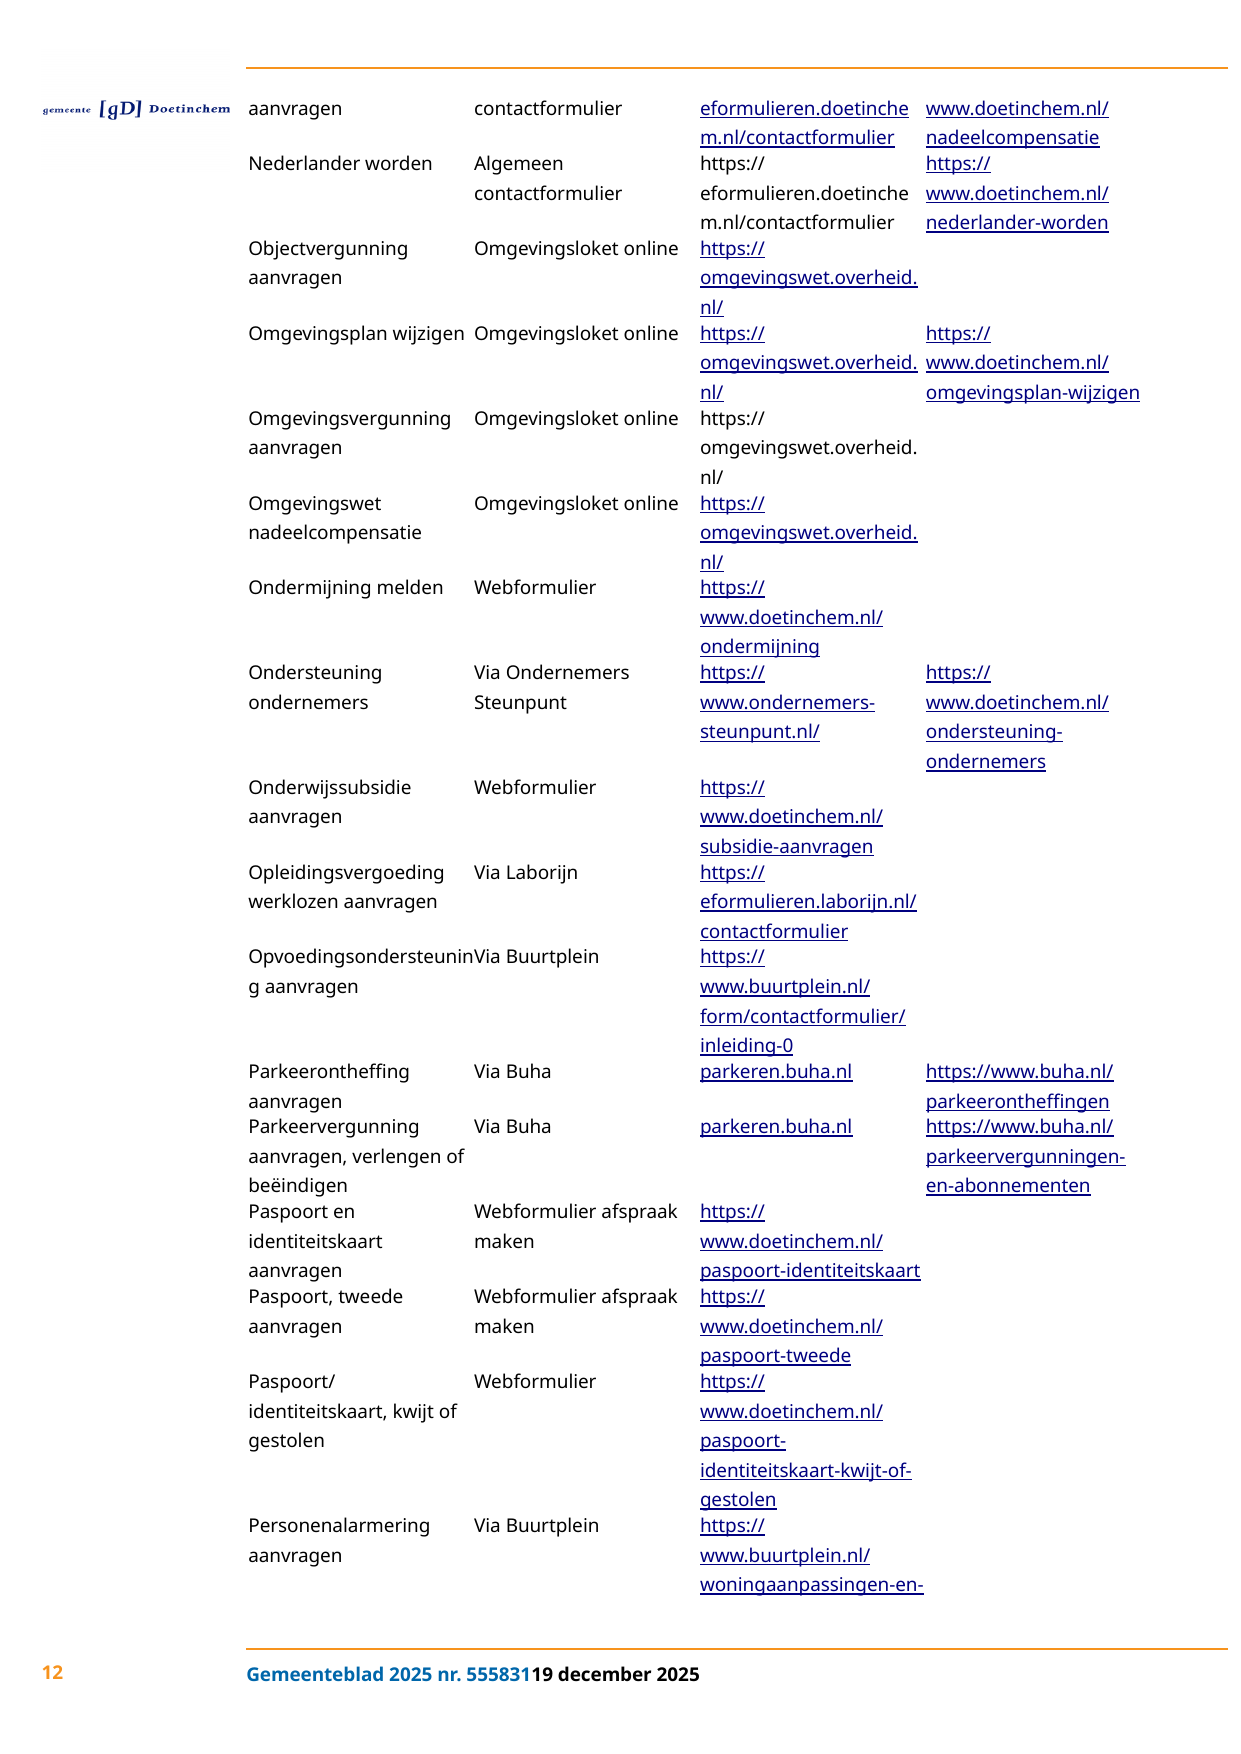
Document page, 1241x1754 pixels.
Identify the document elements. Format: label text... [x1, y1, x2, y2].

table_cell https://eformulieren.doetinchem.nl/contactformulier [700, 150, 926, 235]
table_cell parkeren.buha.nl [700, 1114, 926, 1198]
table_cell https://www.doetinchem.nl/subsidie-aanvragen [700, 774, 926, 859]
table_cell [926, 575, 1152, 659]
table_cell [926, 405, 1152, 490]
table_cell [926, 1283, 1152, 1368]
table_cell https://www.doetinchem.nl/paspoort-identiteitskaart [700, 1199, 926, 1283]
table_cell https://www.doetinchem.nl/omgevingsplan-wijzigen [926, 320, 1152, 405]
table_cell [926, 490, 1152, 574]
table_cell [926, 774, 1152, 859]
table_cell eformulieren.doetinchem.nl/contactformulier [700, 95, 926, 150]
table_cell Paspoort, tweede aanvragen [248, 1283, 474, 1368]
table_cell [926, 859, 1152, 944]
table_cell https://www.buurtplein.nl/woningaanpassingen-en- [700, 1512, 926, 1597]
table_cell https://omgevingswet.overheid.nl/ [700, 405, 926, 490]
table_cell https://www.doetinchem.nl/paspoort-tweede [700, 1283, 926, 1368]
table_cell Omgevingsloket online [474, 320, 700, 405]
table_cell Paspoort/identiteitskaart, kwijt of gestolen [248, 1368, 474, 1512]
table_cell Omgevingsloket online [474, 235, 700, 320]
table_cell Omgevingsplan wijzigen [248, 320, 474, 405]
table_cell Via Buha [474, 1114, 700, 1198]
table_cell Omgevingsloket online [474, 405, 700, 490]
table_cell https://www.doetinchem.nl/paspoort-identiteitskaart-kwijt-of-gestolen [700, 1368, 926, 1512]
table_cell Algemeen contactformulier [474, 150, 700, 235]
table_cell Parkeerontheffing aanvragen [248, 1058, 474, 1113]
table_cell [926, 1368, 1152, 1512]
table_cell Webformulier [474, 774, 700, 859]
table_cell Objectvergunning aanvragen [248, 235, 474, 320]
table_cell https://omgevingswet.overheid.nl/ [700, 320, 926, 405]
table_cell www.doetinchem.nl/nadeelcompensatie [926, 95, 1152, 150]
table_cell https://www.ondernemers-steunpunt.nl/ [700, 660, 926, 774]
table_cell Paspoort en identiteitskaart aanvragen [248, 1199, 474, 1283]
table_cell Webformulier afspraak maken [474, 1283, 700, 1368]
table_cell https://www.buha.nl/parkeerontheffingen [926, 1058, 1152, 1113]
table_cell Webformulier [474, 1368, 700, 1512]
picture [41, 47, 231, 172]
table_cell [926, 1512, 1152, 1597]
table_cell https://www.buha.nl/parkeervergunningen-en-abonnementen [926, 1114, 1152, 1198]
table_cell contactformulier [474, 95, 700, 150]
table_cell Onderwijssubsidie aanvragen [248, 774, 474, 859]
table_cell parkeren.buha.nl [700, 1058, 926, 1113]
table_cell Via Ondernemers Steunpunt [474, 660, 700, 774]
table_cell [926, 235, 1152, 320]
table_cell Via Buurtplein [474, 1512, 700, 1597]
table_cell [926, 944, 1152, 1058]
table_cell Omgevingsloket online [474, 490, 700, 574]
table_cell https://eformulieren.laborijn.nl/contactformulier [700, 859, 926, 944]
table_cell https://www.buurtplein.nl/form/contactformulier/inleiding-0 [700, 944, 926, 1058]
table_cell Ondersteuning ondernemers [248, 660, 474, 774]
table_cell Omgevingswet nadeelcompensatie [248, 490, 474, 574]
table_cell Opvoedingsondersteuning aanvragen [248, 944, 474, 1058]
table_cell aanvragen [248, 95, 474, 150]
table_cell Via Laborijn [474, 859, 700, 944]
table_cell Webformulier [474, 575, 700, 659]
table_cell Ondermijning melden [248, 575, 474, 659]
table_cell https://www.doetinchem.nl/nederlander-worden [926, 150, 1152, 235]
table_cell Via Buha [474, 1058, 700, 1113]
table_cell Omgevingsvergunning aanvragen [248, 405, 474, 490]
table_cell [926, 1199, 1152, 1283]
table_cell https://omgevingswet.overheid.nl/ [700, 490, 926, 574]
table_cell https://www.doetinchem.nl/ondermijning [700, 575, 926, 659]
table_cell Opleidingsvergoeding werklozen aanvragen [248, 859, 474, 944]
table_cell Parkeervergunning aanvragen, verlengen of beëindigen [248, 1114, 474, 1198]
table_cell Personenalarmering aanvragen [248, 1512, 474, 1597]
table_cell https://omgevingswet.overheid.nl/ [700, 235, 926, 320]
table_cell Via Buurtplein [474, 944, 700, 1058]
table_cell Nederlander worden [248, 150, 474, 235]
table_cell Webformulier afspraak maken [474, 1199, 700, 1283]
table_cell https://www.doetinchem.nl/ondersteuning-ondernemers [926, 660, 1152, 774]
